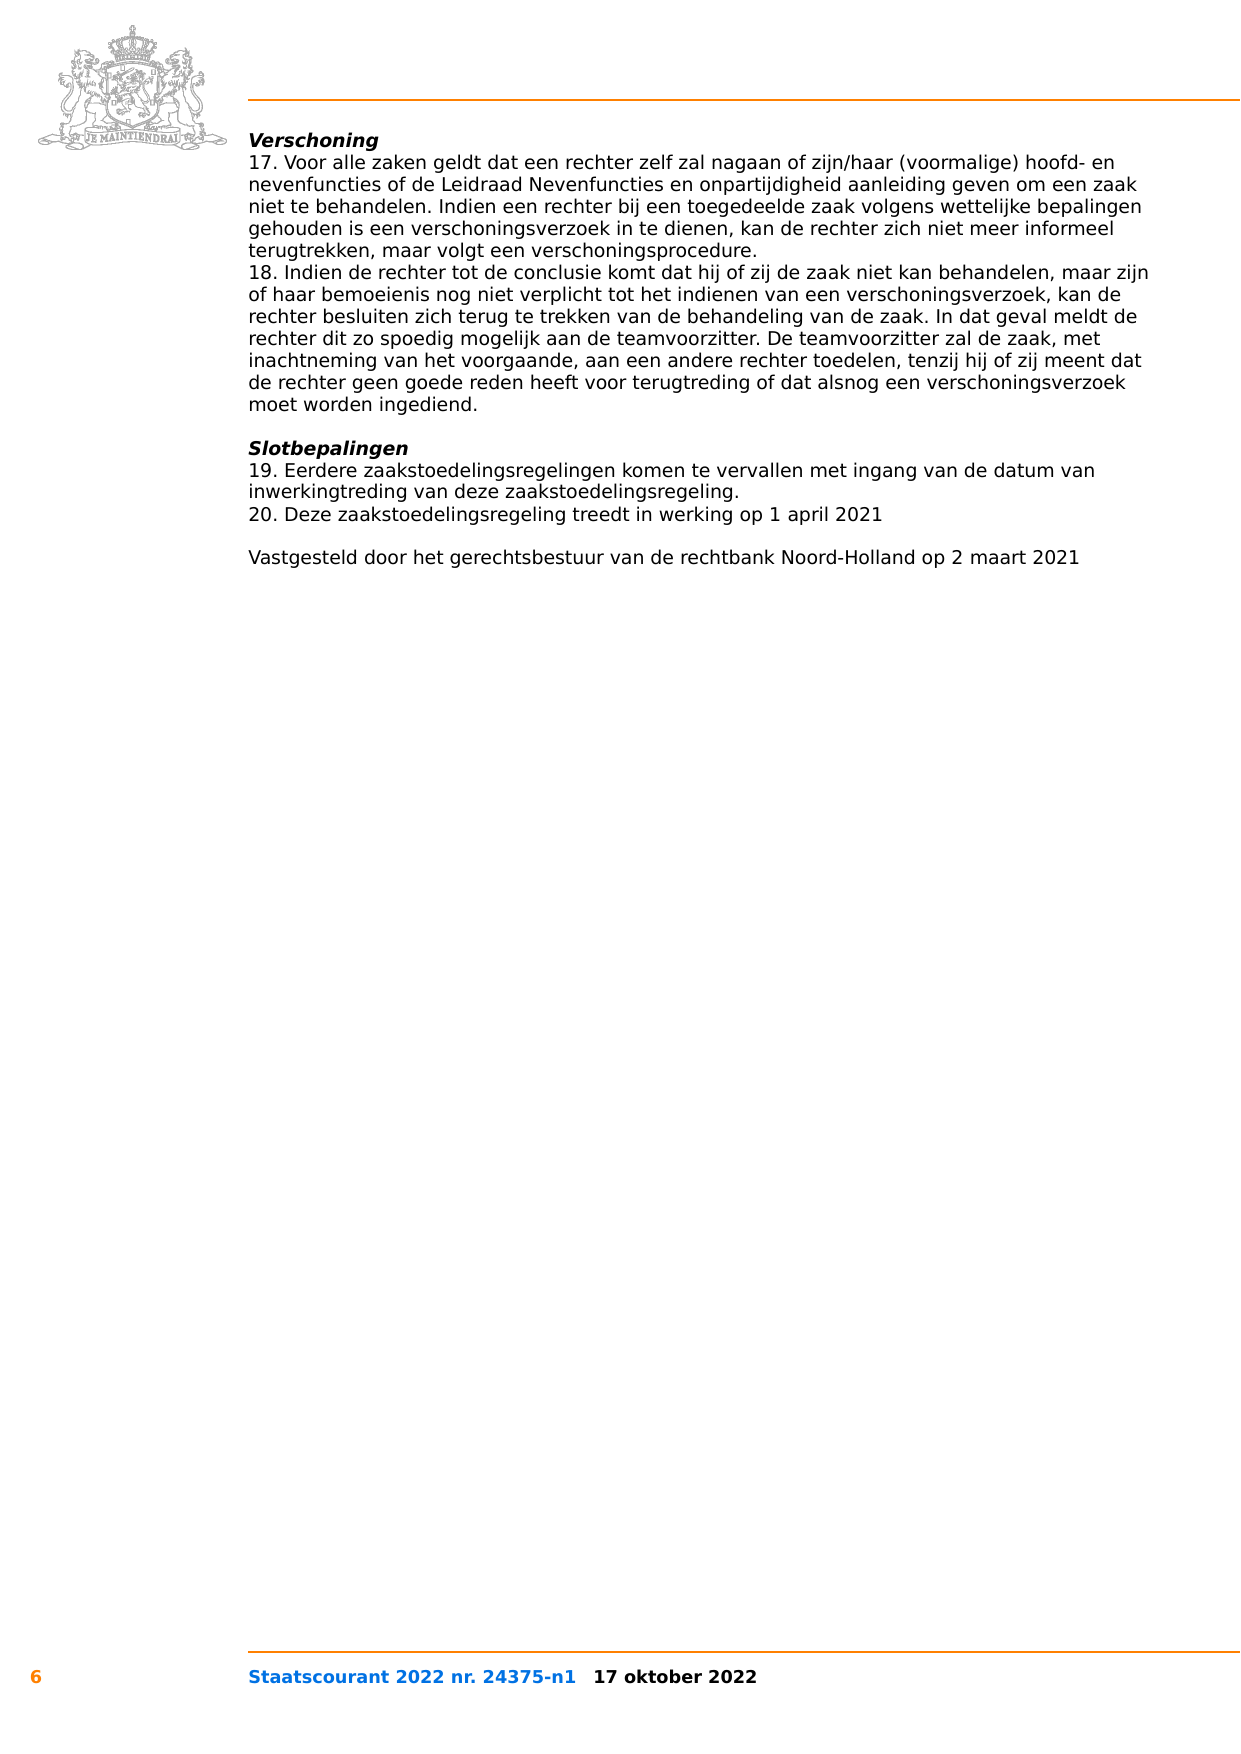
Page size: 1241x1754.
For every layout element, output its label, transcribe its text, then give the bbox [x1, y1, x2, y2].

subtitle Slotbepalingen [248, 437, 1163, 459]
text Vastgesteld door het gerechtsbestuur van de rechtbank Noord-Holland op 2 maart 2021 [248, 547, 1163, 569]
picture [38, 25, 227, 150]
subtitle Verschoning [248, 130, 1163, 152]
text 18. Indien de rechter tot de conclusie komt dat hij of zij de zaak niet kan behandelen, maar zijn of haar bemoeienis nog niet verplicht tot het indienen van een verschoningsverzoek, kan de rechter besluiten zich terug te trekken van de behandeling van de zaak. In dat geval meldt de rechter dit zo spoedig mogelijk aan de teamvoorzitter. De teamvoorzitter zal de zaak, met inachtneming van het voorgaande, aan een andere rechter toedelen, tenzij hij of zij meent dat de rechter geen goede reden heeft voor terugtreding of dat alsnog een verschoningsverzoek moet worden ingediend. [248, 262, 1163, 416]
text 19. Eerdere zaakstoedelingsregelingen komen te vervallen met ingang van de datum van inwerkingtreding van deze zaakstoedelingsregeling. [248, 459, 1163, 503]
text 17. Voor alle zaken geldt dat een rechter zelf zal nagaan of zijn/haar (voormalige) hoofd- en nevenfuncties of de Leidraad Nevenfuncties en onpartijdigheid aanleiding geven om een zaak niet te behandelen. Indien een rechter bij een toegedeelde zaak volgens wettelijke bepalingen gehouden is een verschoningsverzoek in te dienen, kan de rechter zich niet meer informeel terugtrekken, maar volgt een verschoningsprocedure. [248, 152, 1163, 262]
text 20. Deze zaakstoedelingsregeling treedt in werking op 1 april 2021 [248, 503, 1163, 525]
